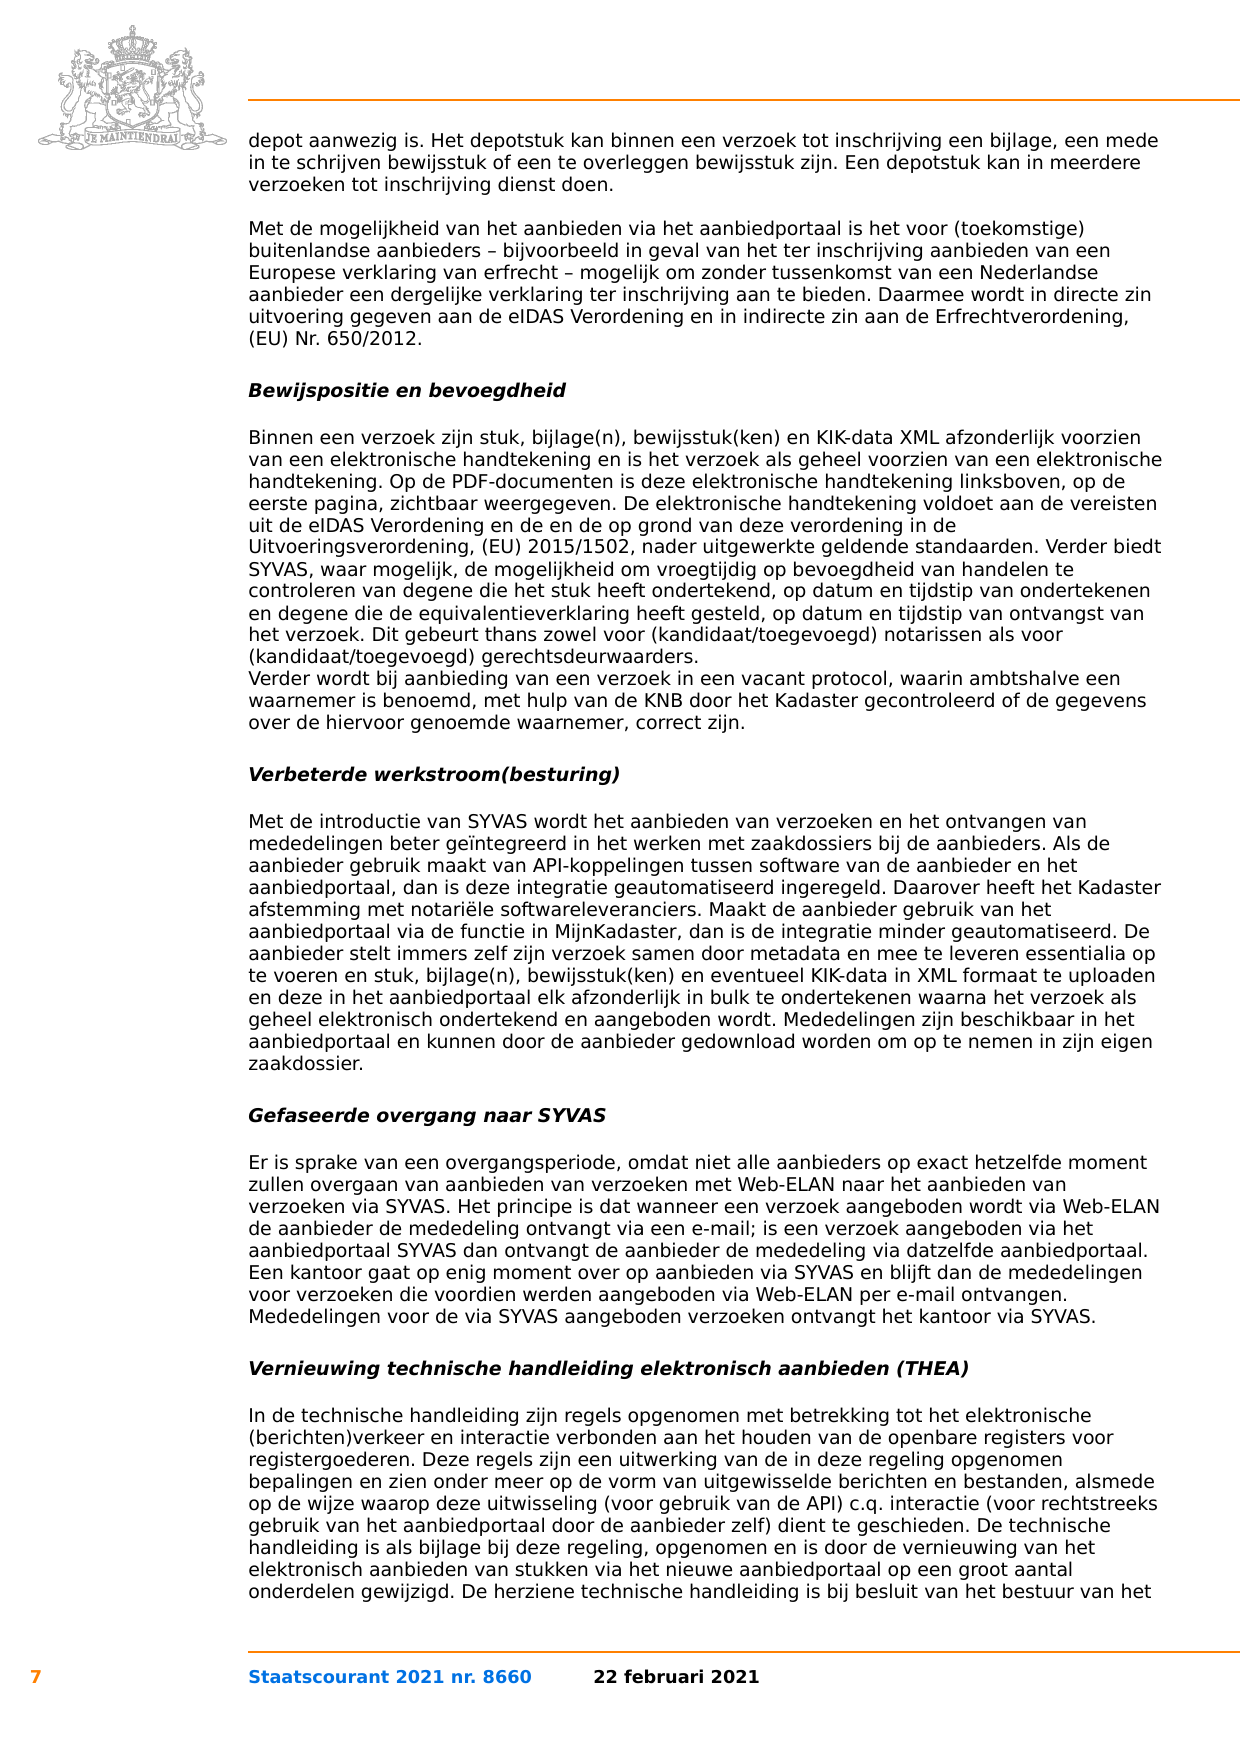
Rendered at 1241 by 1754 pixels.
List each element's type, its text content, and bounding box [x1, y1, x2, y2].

subtitle Vernieuwing technische handleiding elektronisch aanbieden (THEA) [248, 1358, 1163, 1380]
subtitle Verbeterde werkstroom(besturing) [248, 764, 1163, 786]
text Met de mogelijkheid van het aanbieden via het aanbiedportaal is het voor (toekomstige) buitenlandse aanbieders – bijvoorbeeld in geval van het ter inschrijving aanbieden van een Europese verklaring van erfrecht – mogelijk om zonder tussenkomst van een Nederlandse aanbieder een dergelijke verklaring ter inschrijving aan te bieden. Daarmee wordt in directe zin uitvoering gegeven aan de eIDAS Verordening en in indirecte zin aan de Erfrechtverordening, (EU) Nr. 650/2012. [248, 218, 1163, 349]
subtitle Gefaseerde overgang naar SYVAS [248, 1105, 1163, 1127]
text In de technische handleiding zijn regels opgenomen met betrekking tot het elektronische (berichten)verkeer en interactie verbonden aan het houden van de openbare registers voor registergoederen. Deze regels zijn een uitwerking van de in deze regeling opgenomen bepalingen en zien onder meer op de vorm van uitgewisselde berichten en bestanden, alsmede op de wijze waarop deze uitwisseling (voor gebruik van de API) c.q. interactie (voor rechtstreeks gebruik van het aanbiedportaal door de aanbieder zelf) dient te geschieden. De technische handleiding is als bijlage bij deze regeling, opgenomen en is door de vernieuwing van het elektronisch aanbieden van stukken via het nieuwe aanbiedportaal op een groot aantal onderdelen gewijzigd. De herziene technische handleiding is bij besluit van het bestuur van het [248, 1405, 1163, 1603]
text Met de introductie van SYVAS wordt het aanbieden van verzoeken en het ontvangen van mededelingen beter geïntegreerd in het werken met zaakdossiers bij de aanbieders. Als de aanbieder gebruik maakt van API-koppelingen tussen software van de aanbieder en het aanbiedportaal, dan is deze integratie geautomatiseerd ingeregeld. Daarover heeft het Kadaster afstemming met notariële softwareleveranciers. Maakt de aanbieder gebruik van het aanbiedportaal via de functie in MijnKadaster, dan is de integratie minder geautomatiseerd. De aanbieder stelt immers zelf zijn verzoek samen door metadata en mee te leveren essentialia op te voeren en stuk, bijlage(n), bewijsstuk(ken) en eventueel KIK-data in XML formaat te uploaden en deze in het aanbiedportaal elk afzonderlijk in bulk te ondertekenen waarna het verzoek als geheel elektronisch ondertekend en aangeboden wordt. Mededelingen zijn beschikbaar in het aanbiedportaal en kunnen door de aanbieder gedownload worden om op te nemen in zijn eigen zaakdossier. [248, 811, 1163, 1075]
text Binnen een verzoek zijn stuk, bijlage(n), bewijsstuk(ken) en KIK-data XML afzonderlijk voorzien van een elektronische handtekening en is het verzoek als geheel voorzien van een elektronische handtekening. Op de PDF-documenten is deze elektronische handtekening linksboven, op de eerste pagina, zichtbaar weergegeven. De elektronische handtekening voldoet aan de vereisten uit de eIDAS Verordening en de en de op grond van deze verordening in de Uitvoeringsverordening, (EU) 2015/1502, nader uitgewerkte geldende standaarden. Verder biedt SYVAS, waar mogelijk, de mogelijkheid om vroegtijdig op bevoegdheid van handelen te controleren van degene die het stuk heeft ondertekend, op datum en tijdstip van ondertekenen en degene die de equivalentieverklaring heeft gesteld, op datum en tijdstip van ontvangst van het verzoek. Dit gebeurt thans zowel voor (kandidaat/toegevoegd) notarissen als voor (kandidaat/toegevoegd) gerechtsdeurwaarders. [248, 427, 1163, 668]
text depot aanwezig is. Het depotstuk kan binnen een verzoek tot inschrijving een bijlage, een mede in te schrijven bewijsstuk of een te overleggen bewijsstuk zijn. Een depotstuk kan in meerdere verzoeken tot inschrijving dienst doen. [248, 130, 1163, 196]
picture [38, 25, 227, 150]
text Er is sprake van een overgangsperiode, omdat niet alle aanbieders op exact hetzelfde moment zullen overgaan van aanbieden van verzoeken met Web-ELAN naar het aanbieden van verzoeken via SYVAS. Het principe is dat wanneer een verzoek aangeboden wordt via Web-ELAN de aanbieder de mededeling ontvangt via een e-mail; is een verzoek aangeboden via het aanbiedportaal SYVAS dan ontvangt de aanbieder de mededeling via datzelfde aanbiedportaal. Een kantoor gaat op enig moment over op aanbieden via SYVAS en blijft dan de mededelingen voor verzoeken die voordien werden aangeboden via Web-ELAN per e-mail ontvangen. Mededelingen voor de via SYVAS aangeboden verzoeken ontvangt het kantoor via SYVAS. [248, 1152, 1163, 1328]
text Verder wordt bij aanbieding van een verzoek in een vacant protocol, waarin ambtshalve een waarnemer is benoemd, met hulp van de KNB door het Kadaster gecontroleerd of de gegevens over de hiervoor genoemde waarnemer, correct zijn. [248, 668, 1163, 734]
subtitle Bewijspositie en bevoegdheid [248, 379, 1163, 402]
